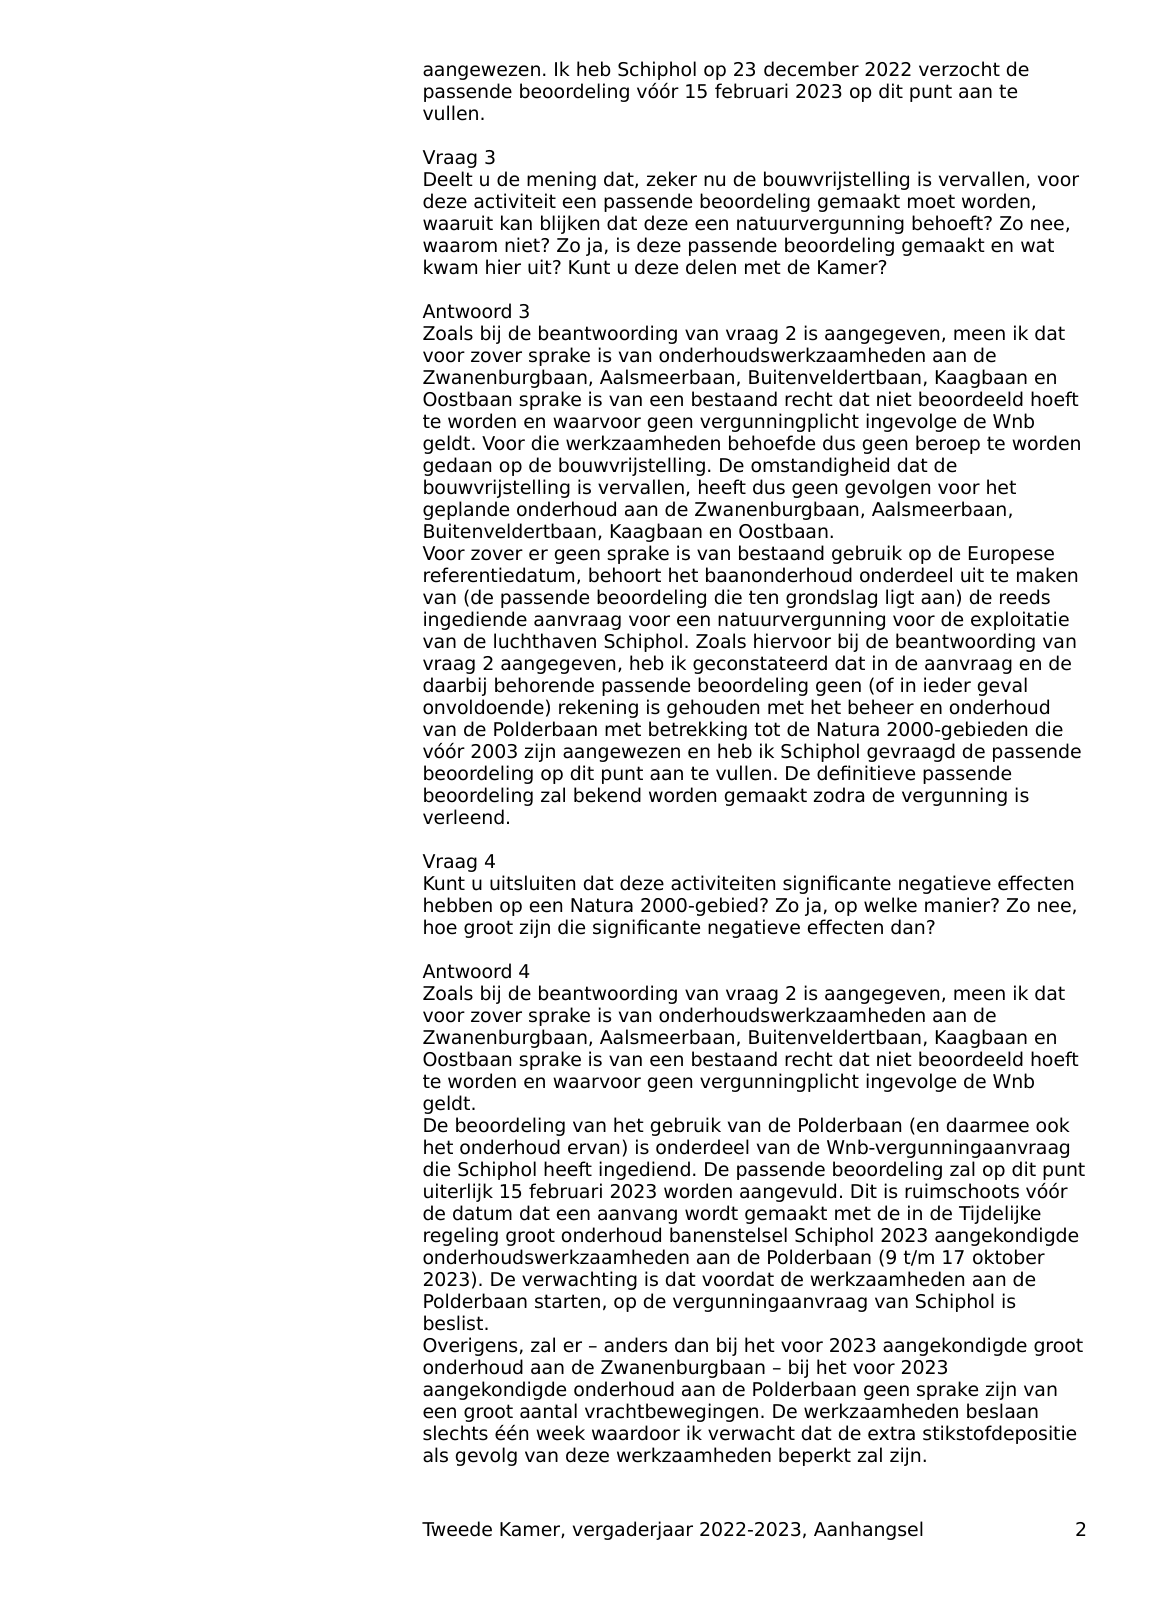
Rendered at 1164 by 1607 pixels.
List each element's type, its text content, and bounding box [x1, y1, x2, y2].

text Deelt u de mening dat, zeker nu de bouwvrijstelling is vervallen, voor deze activiteit een passende beoordeling gemaakt moet worden, waaruit kan blijken dat deze een natuurvergunning behoeft? Zo nee, waarom niet? Zo ja, is deze passende beoordeling gemaakt en wat kwam hier uit? Kunt u deze delen met de Kamer? [422, 169, 1087, 279]
text De beoordeling van het gebruik van de Polderbaan (en daarmee ook het onderhoud ervan) is onderdeel van de Wnb-vergunningaanvraag die Schiphol heeft ingediend. De passende beoordeling zal op dit punt uiterlijk 15 februari 2023 worden aangevuld. Dit is ruimschoots vóór de datum dat een aanvang wordt gemaakt met de in de Tijdelijke regeling groot onderhoud banenstelsel Schiphol 2023 aangekondigde onderhoudswerkzaamheden aan de Polderbaan (9 t/m 17 oktober 2023). De verwachting is dat voordat de werkzaamheden aan de Polderbaan starten, op de vergunningaanvraag van Schiphol is beslist. [422, 1115, 1087, 1335]
text Voor zover er geen sprake is van bestaand gebruik op de Europese referentiedatum, behoort het baanonderhoud onderdeel uit te maken van (de passende beoordeling die ten grondslag ligt aan) de reeds ingediende aanvraag voor een natuurvergunning voor de exploitatie van de luchthaven Schiphol. Zoals hiervoor bij de beantwoording van vraag 2 aangegeven, heb ik geconstateerd dat in de aanvraag en de daarbij behorende passende beoordeling geen (of in ieder geval onvoldoende) rekening is gehouden met het beheer en onderhoud van de Polderbaan met betrekking tot de Natura 2000-gebieden die vóór 2003 zijn aangewezen en heb ik Schiphol gevraagd de passende beoordeling op dit punt aan te vullen. De definitieve passende beoordeling zal bekend worden gemaakt zodra de vergunning is verleend. [422, 543, 1087, 829]
text aangewezen. Ik heb Schiphol op 23 december 2022 verzocht de passende beoordeling vóór 15 februari 2023 op dit punt aan te vullen. [422, 59, 1087, 125]
text Vraag 3 [422, 147, 1087, 169]
text Overigens, zal er – anders dan bij het voor 2023 aangekondigde groot onderhoud aan de Zwanenburgbaan – bij het voor 2023 aangekondigde onderhoud aan de Polderbaan geen sprake zijn van een groot aantal vrachtbewegingen. De werkzaamheden beslaan slechts één week waardoor ik verwacht dat de extra stikstofdepositie als gevolg van deze werkzaamheden beperkt zal zijn. [422, 1335, 1087, 1467]
text Vraag 4 [422, 851, 1087, 873]
text Zoals bij de beantwoording van vraag 2 is aangegeven, meen ik dat voor zover sprake is van onderhoudswerkzaamheden aan de Zwanenburgbaan, Aalsmeerbaan, Buitenveldertbaan, Kaagbaan en Oostbaan sprake is van een bestaand recht dat niet beoordeeld hoeft te worden en waarvoor geen vergunningplicht ingevolge de Wnb geldt. Voor die werkzaamheden behoefde dus geen beroep te worden gedaan op de bouwvrijstelling. De omstandigheid dat de bouwvrijstelling is vervallen, heeft dus geen gevolgen voor het geplande onderhoud aan de Zwanenburgbaan, Aalsmeerbaan, Buitenveldertbaan, Kaagbaan en Oostbaan. [422, 323, 1087, 543]
text Zoals bij de beantwoording van vraag 2 is aangegeven, meen ik dat voor zover sprake is van onderhoudswerkzaamheden aan de Zwanenburgbaan, Aalsmeerbaan, Buitenveldertbaan, Kaagbaan en Oostbaan sprake is van een bestaand recht dat niet beoordeeld hoeft te worden en waarvoor geen vergunningplicht ingevolge de Wnb geldt. [422, 983, 1087, 1115]
text Antwoord 4 [422, 961, 1087, 983]
text Antwoord 3 [422, 301, 1087, 323]
text Kunt u uitsluiten dat deze activiteiten significante negatieve effecten hebben op een Natura 2000-gebied? Zo ja, op welke manier? Zo nee, hoe groot zijn die significante negatieve effecten dan? [422, 873, 1087, 939]
